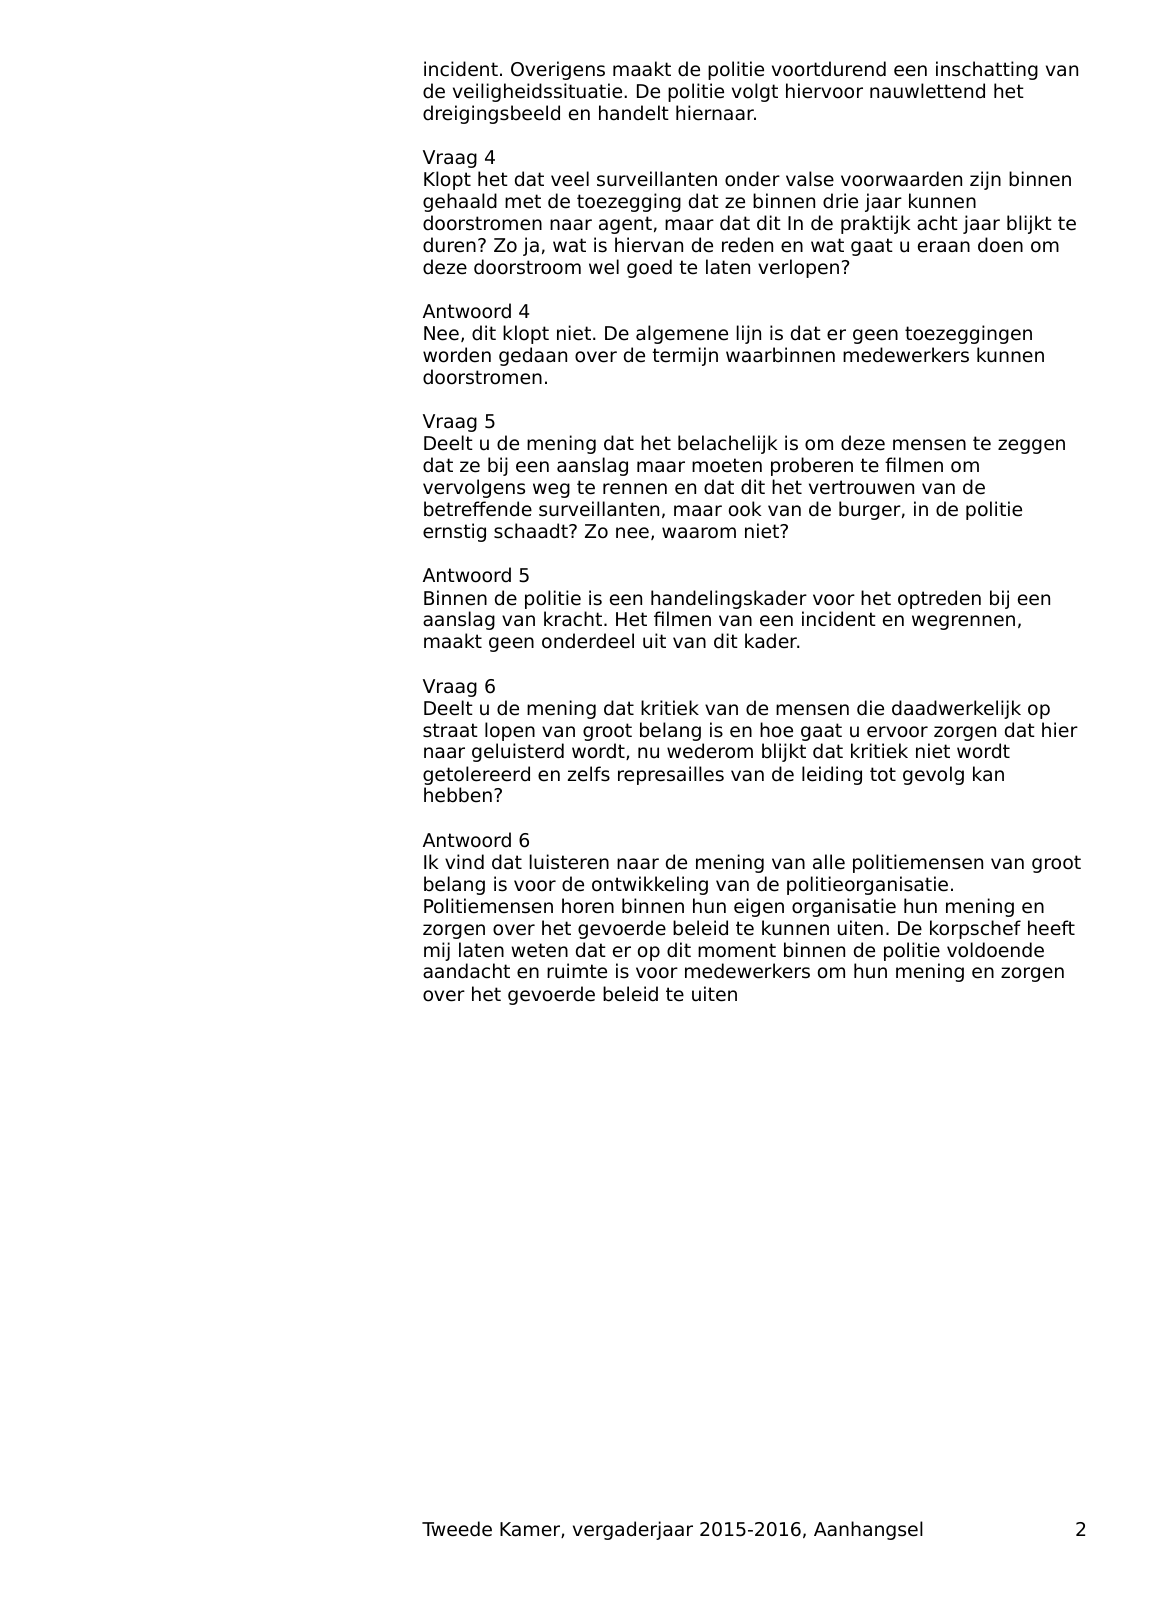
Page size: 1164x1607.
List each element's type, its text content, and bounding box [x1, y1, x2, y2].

text Binnen de politie is een handelingskader voor het optreden bij een aanslag van kracht. Het filmen van een incident en wegrennen, maakt geen onderdeel uit van dit kader. [422, 587, 1087, 653]
text Vraag 5 [422, 411, 1087, 433]
text Vraag 6 [422, 676, 1087, 697]
text Klopt het dat veel surveillanten onder valse voorwaarden zijn binnen gehaald met de toezegging dat ze binnen drie jaar kunnen doorstromen naar agent, maar dat dit In de praktijk acht jaar blijkt te duren? Zo ja, wat is hiervan de reden en wat gaat u eraan doen om deze doorstroom wel goed te laten verlopen? [422, 169, 1087, 279]
text Antwoord 4 [422, 301, 1087, 323]
text Antwoord 6 [422, 829, 1087, 852]
text Deelt u de mening dat het belachelijk is om deze mensen te zeggen dat ze bij een aanslag maar moeten proberen te filmen om vervolgens weg te rennen en dat dit het vertrouwen van de betreffende surveillanten, maar ook van de burger, in de politie ernstig schaadt? Zo nee, waarom niet? [422, 433, 1087, 543]
text Ik vind dat luisteren naar de mening van alle politiemensen van groot belang is voor de ontwikkeling van de politieorganisatie. Politiemensen horen binnen hun eigen organisatie hun mening en zorgen over het gevoerde beleid te kunnen uiten. De korpschef heeft mij laten weten dat er op dit moment binnen de politie voldoende aandacht en ruimte is voor medewerkers om hun mening en zorgen over het gevoerde beleid te uiten [422, 852, 1087, 1005]
text Deelt u de mening dat kritiek van de mensen die daadwerkelijk op straat lopen van groot belang is en hoe gaat u ervoor zorgen dat hier naar geluisterd wordt, nu wederom blijkt dat kritiek niet wordt getolereerd en zelfs represailles van de leiding tot gevolg kan hebben? [422, 697, 1087, 807]
text incident. Overigens maakt de politie voortdurend een inschatting van de veiligheidssituatie. De politie volgt hiervoor nauwlettend het dreigingsbeeld en handelt hiernaar. [422, 59, 1087, 125]
text Vraag 4 [422, 147, 1087, 169]
text Nee, dit klopt niet. De algemene lijn is dat er geen toezeggingen worden gedaan over de termijn waarbinnen medewerkers kunnen doorstromen. [422, 323, 1087, 389]
text Antwoord 5 [422, 565, 1087, 587]
